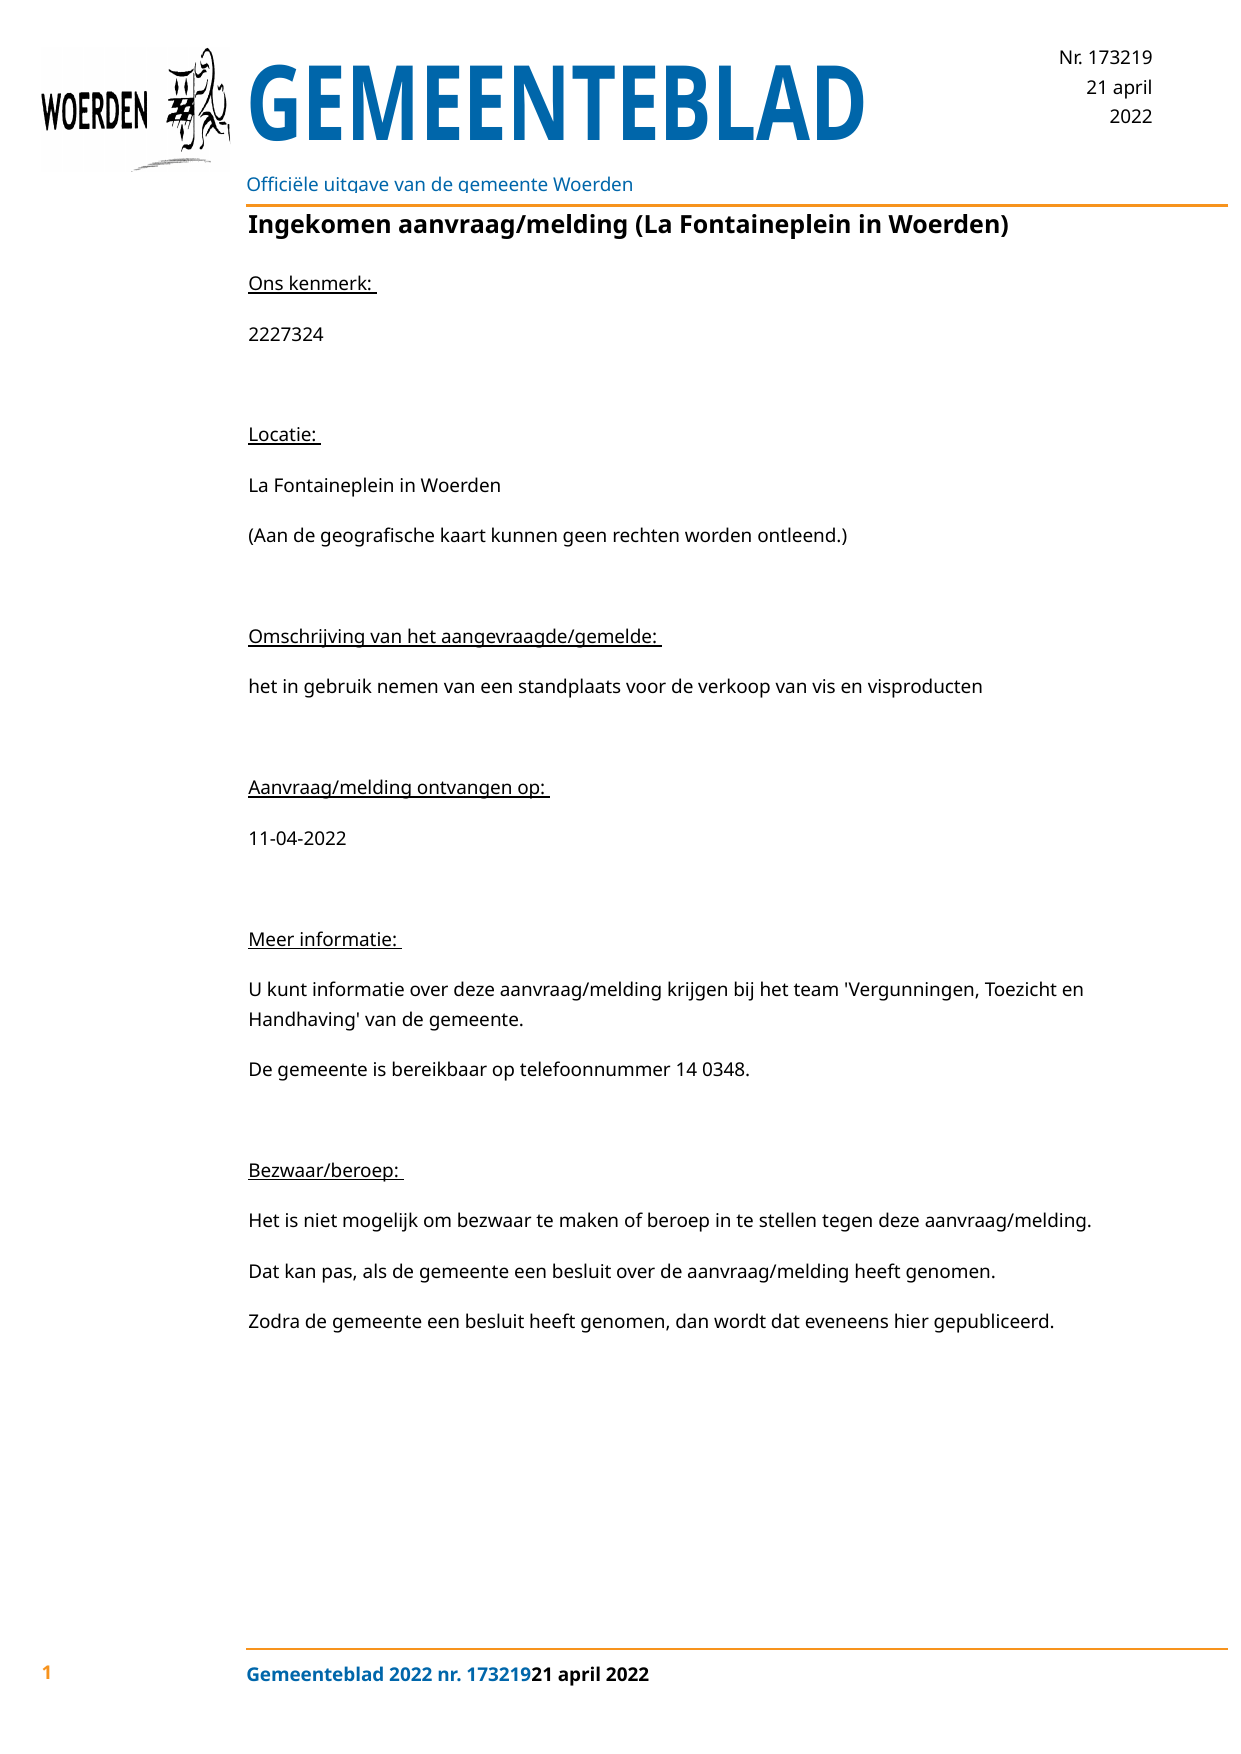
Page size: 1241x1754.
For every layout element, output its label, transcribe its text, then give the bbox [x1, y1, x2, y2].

text 11-04-2022 [248, 825, 1152, 851]
text Ons kenmerk: [248, 270, 1152, 296]
picture [41, 47, 231, 172]
text La Fontaineplein in Woerden [248, 472, 1152, 498]
text (Aan de geografische kaart kunnen geen rechten worden ontleend.) [248, 522, 1152, 548]
text Dat kan pas, als de gemeente een besluit over de aanvraag/melding heeft genomen. [248, 1258, 1152, 1283]
text De gemeente is bereikbaar op telefoonnummer 14 0348. [248, 1056, 1152, 1082]
text Aanvraag/melding ontvangen op: [248, 774, 1152, 800]
text Het is niet mogelijk om bezwaar te maken of beroep in te stellen tegen deze aanvraag/melding. [248, 1207, 1152, 1233]
text U kunt informatie over deze aanvraag/melding krijgen bij het team 'Vergunningen, Toezicht en Handhaving' van de gemeente. [248, 976, 1152, 1031]
text het in gebruik nemen van een standplaats voor de verkoop van vis en visproducten [248, 674, 1152, 699]
text Locatie: [248, 422, 1152, 447]
text Zodra de gemeente een besluit heeft genomen, dan wordt dat eveneens hier gepubliceerd. [248, 1308, 1152, 1334]
text Bezwaar/beroep: [248, 1157, 1152, 1183]
text Ingekomen aanvraag/melding (La Fontaineplein in Woerden) [248, 207, 1152, 241]
text Omschrijving van het aangevraagde/gemelde: [248, 623, 1152, 649]
text 2227324 [248, 321, 1152, 346]
text Meer informatie: [248, 926, 1152, 951]
